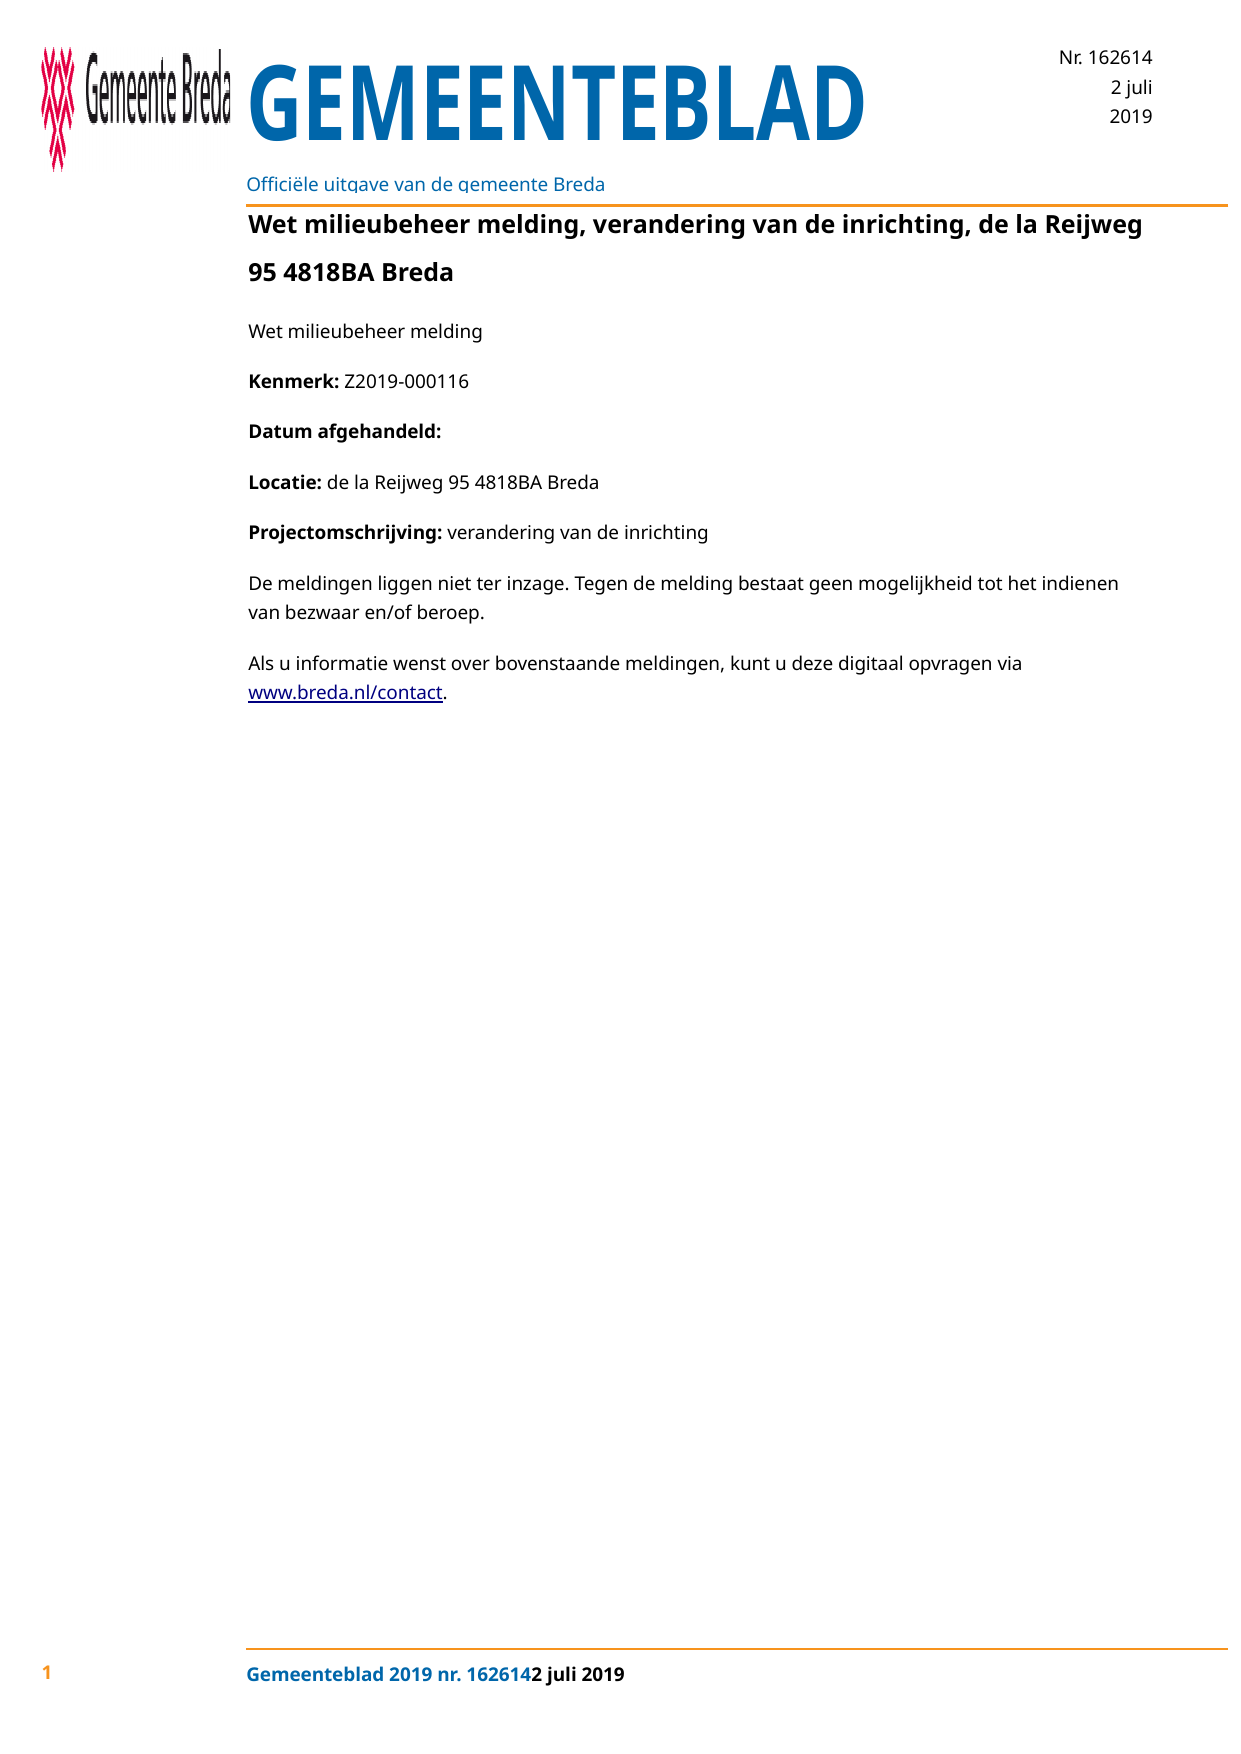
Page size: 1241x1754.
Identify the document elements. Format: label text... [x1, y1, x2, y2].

text Wet milieubeheer melding [248, 318, 1152, 344]
text Locatie: de la Reijweg 95 4818BA Breda [248, 469, 1152, 495]
text Wet milieubeheer melding, verandering van de inrichting, de la Reijweg 95 4818BA Breda [248, 207, 1152, 288]
text De meldingen liggen niet ter inzage. Tegen de melding bestaat geen mogelijkheid tot het indienen van bezwaar en/of beroep. [248, 570, 1152, 625]
text Datum afgehandeld: [248, 419, 1152, 444]
text Als u informatie wenst over bovenstaande meldingen, kunt u deze digitaal opvragen via www.breda.nl/contact. [248, 650, 1152, 705]
text Projectomschrijving: verandering van de inrichting [248, 519, 1152, 545]
picture [41, 47, 231, 172]
text Kenmerk: Z2019-000116 [248, 368, 1152, 394]
